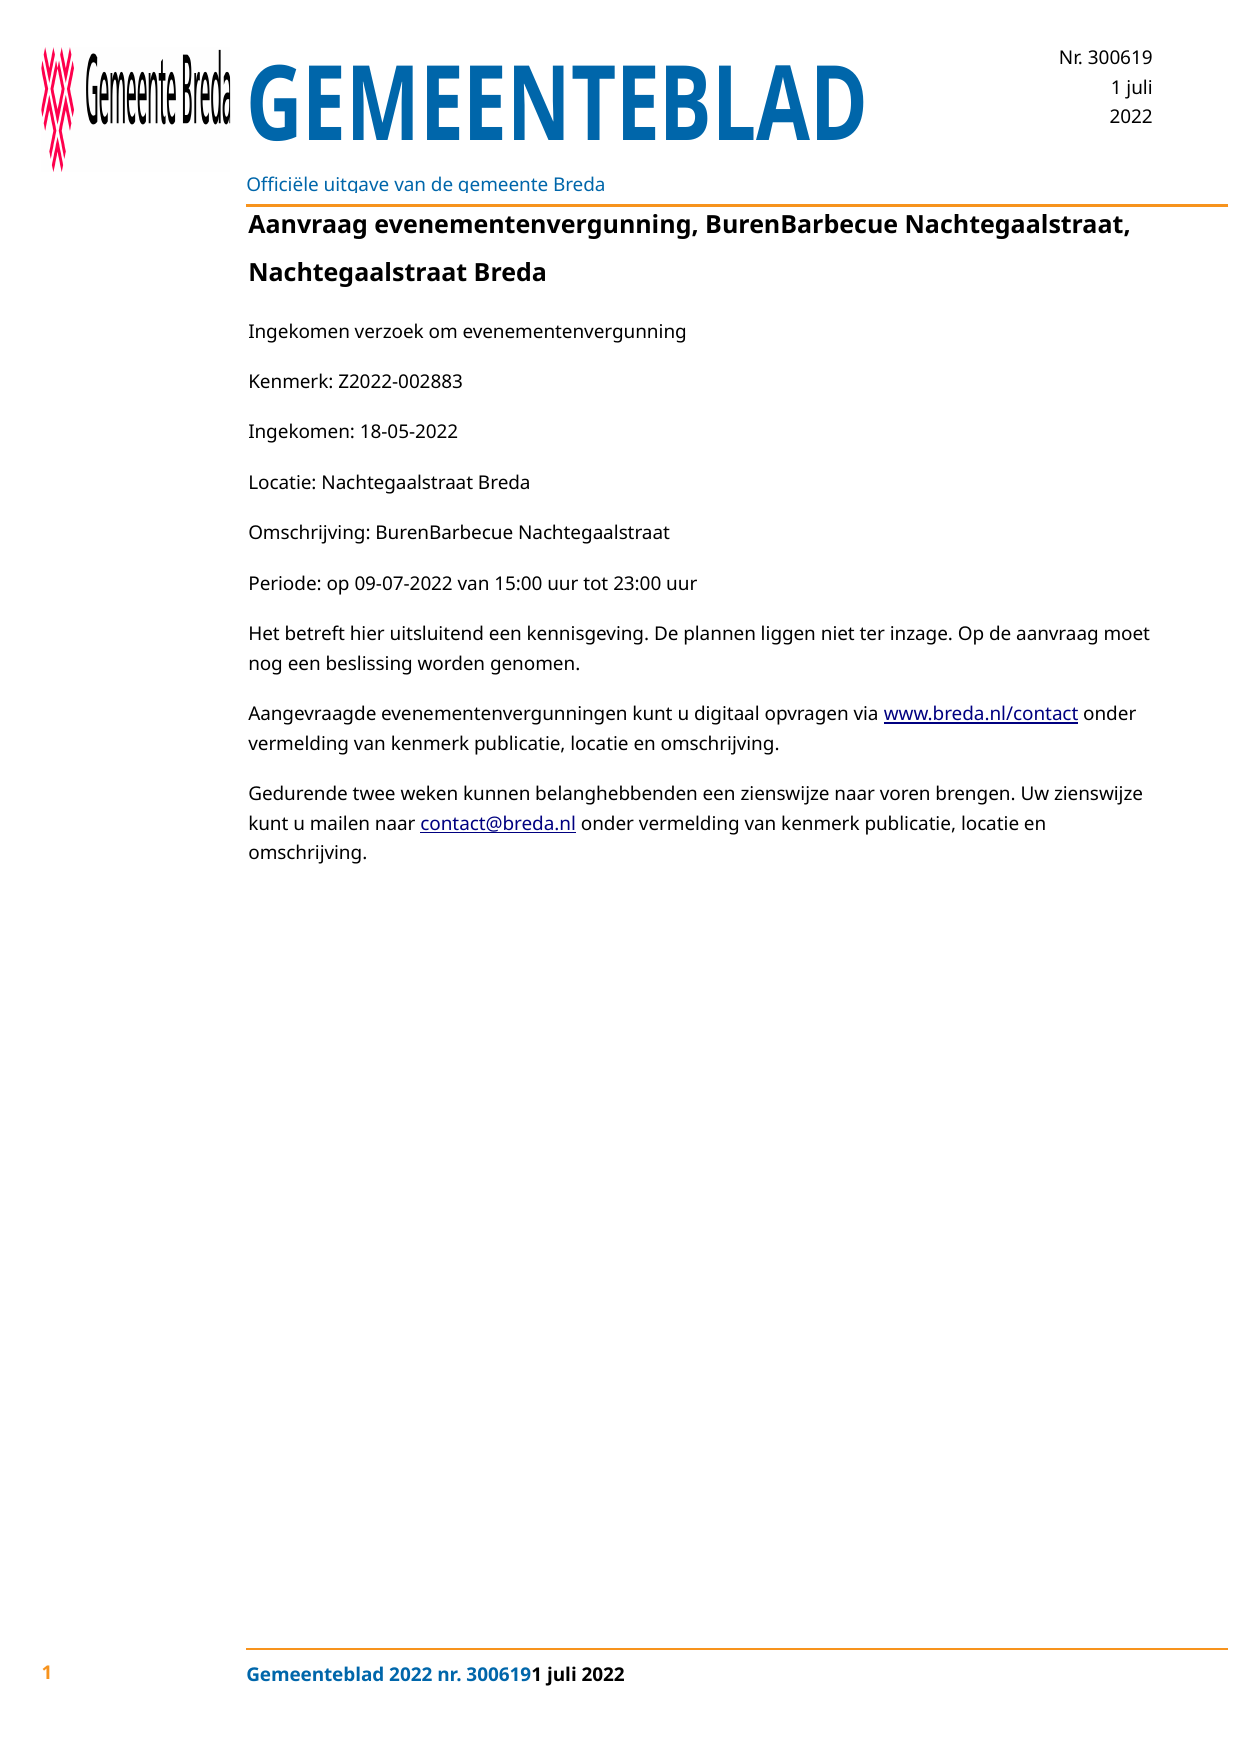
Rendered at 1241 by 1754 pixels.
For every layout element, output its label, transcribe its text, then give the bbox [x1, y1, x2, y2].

text Het betreft hier uitsluitend een kennisgeving. De plannen liggen niet ter inzage. Op de aanvraag moet nog een beslissing worden genomen. [248, 620, 1152, 676]
text Aangevraagde evenementenvergunningen kunt u digitaal opvragen via www.breda.nl/contact onder vermelding van kenmerk publicatie, locatie en omschrijving. [248, 700, 1152, 756]
text Kenmerk: Z2022-002883 [248, 368, 1152, 394]
text Ingekomen verzoek om evenementenvergunning [248, 318, 1152, 344]
text Locatie: Nachtegaalstraat Breda [248, 469, 1152, 495]
picture [41, 47, 231, 172]
text Gedurende twee weken kunnen belanghebbenden een zienswijze naar voren brengen. Uw zienswijze kunt u mailen naar contact@breda.nl onder vermelding van kenmerk publicatie, locatie en omschrijving. [248, 780, 1152, 865]
text Aanvraag evenementenvergunning, BurenBarbecue Nachtegaalstraat, Nachtegaalstraat Breda [248, 207, 1152, 288]
text Omschrijving: BurenBarbecue Nachtegaalstraat [248, 519, 1152, 545]
text Periode: op 09-07-2022 van 15:00 uur tot 23:00 uur [248, 570, 1152, 596]
text Ingekomen: 18-05-2022 [248, 419, 1152, 444]
